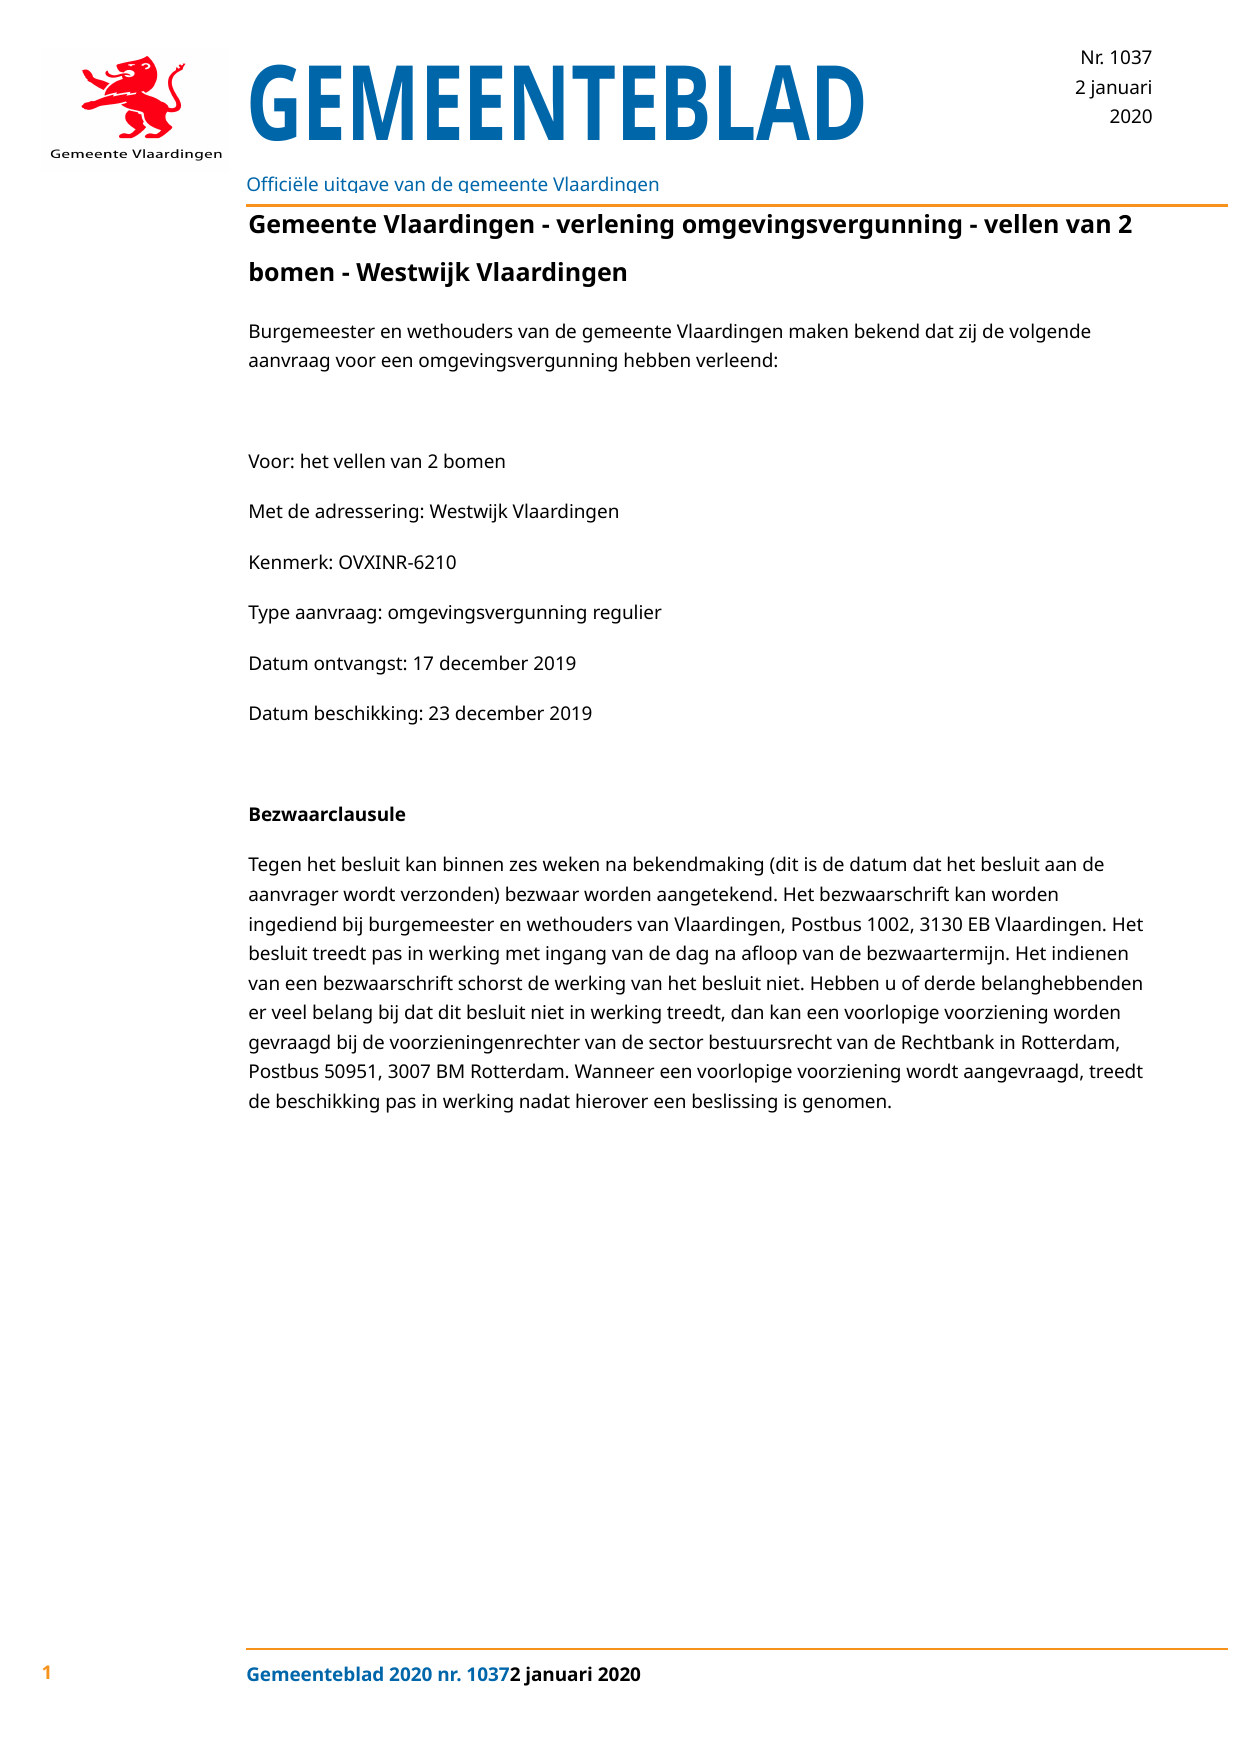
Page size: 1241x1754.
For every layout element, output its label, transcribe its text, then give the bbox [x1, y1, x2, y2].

text Voor: het vellen van 2 bomen [248, 448, 1152, 474]
text Datum beschikking: 23 december 2019 [248, 700, 1152, 726]
text Kenmerk: OVXINR-6210 [248, 549, 1152, 575]
text Type aanvraag: omgevingsvergunning regulier [248, 599, 1152, 625]
text Met de adressering: Westwijk Vlaardingen [248, 499, 1152, 524]
text Datum ontvangst: 17 december 2019 [248, 650, 1152, 676]
text Gemeente Vlaardingen - verlening omgevingsvergunning - vellen van 2 bomen - Westwijk Vlaardingen [248, 207, 1152, 288]
text Burgemeester en wethouders van de gemeente Vlaardingen maken bekend dat zij de volgende aanvraag voor een omgevingsvergunning hebben verleend: [248, 318, 1152, 373]
text Bezwaarclausule [248, 801, 1152, 827]
picture [41, 47, 231, 172]
text Tegen het besluit kan binnen zes weken na bekendmaking (dit is de datum dat het besluit aan de aanvrager wordt verzonden) bezwaar worden aangetekend. Het bezwaarschrift kan worden ingediend bij burgemeester en wethouders van Vlaardingen, Postbus 1002, 3130 EB Vlaardingen. Het besluit treedt pas in werking met ingang van de dag na afloop van de bezwaartermijn. Het indienen van een bezwaarschrift schorst de werking van het besluit niet. Hebben u of derde belanghebbenden er veel belang bij dat dit besluit niet in werking treedt, dan kan een voorlopige voorziening worden gevraagd bij de voorzieningenrechter van de sector bestuursrecht van de Rechtbank in Rotterdam, Postbus 50951, 3007 BM Rotterdam. Wanneer een voorlopige voorziening wordt aangevraagd, treedt de beschikking pas in werking nadat hierover een beslissing is genomen. [248, 852, 1152, 1114]
